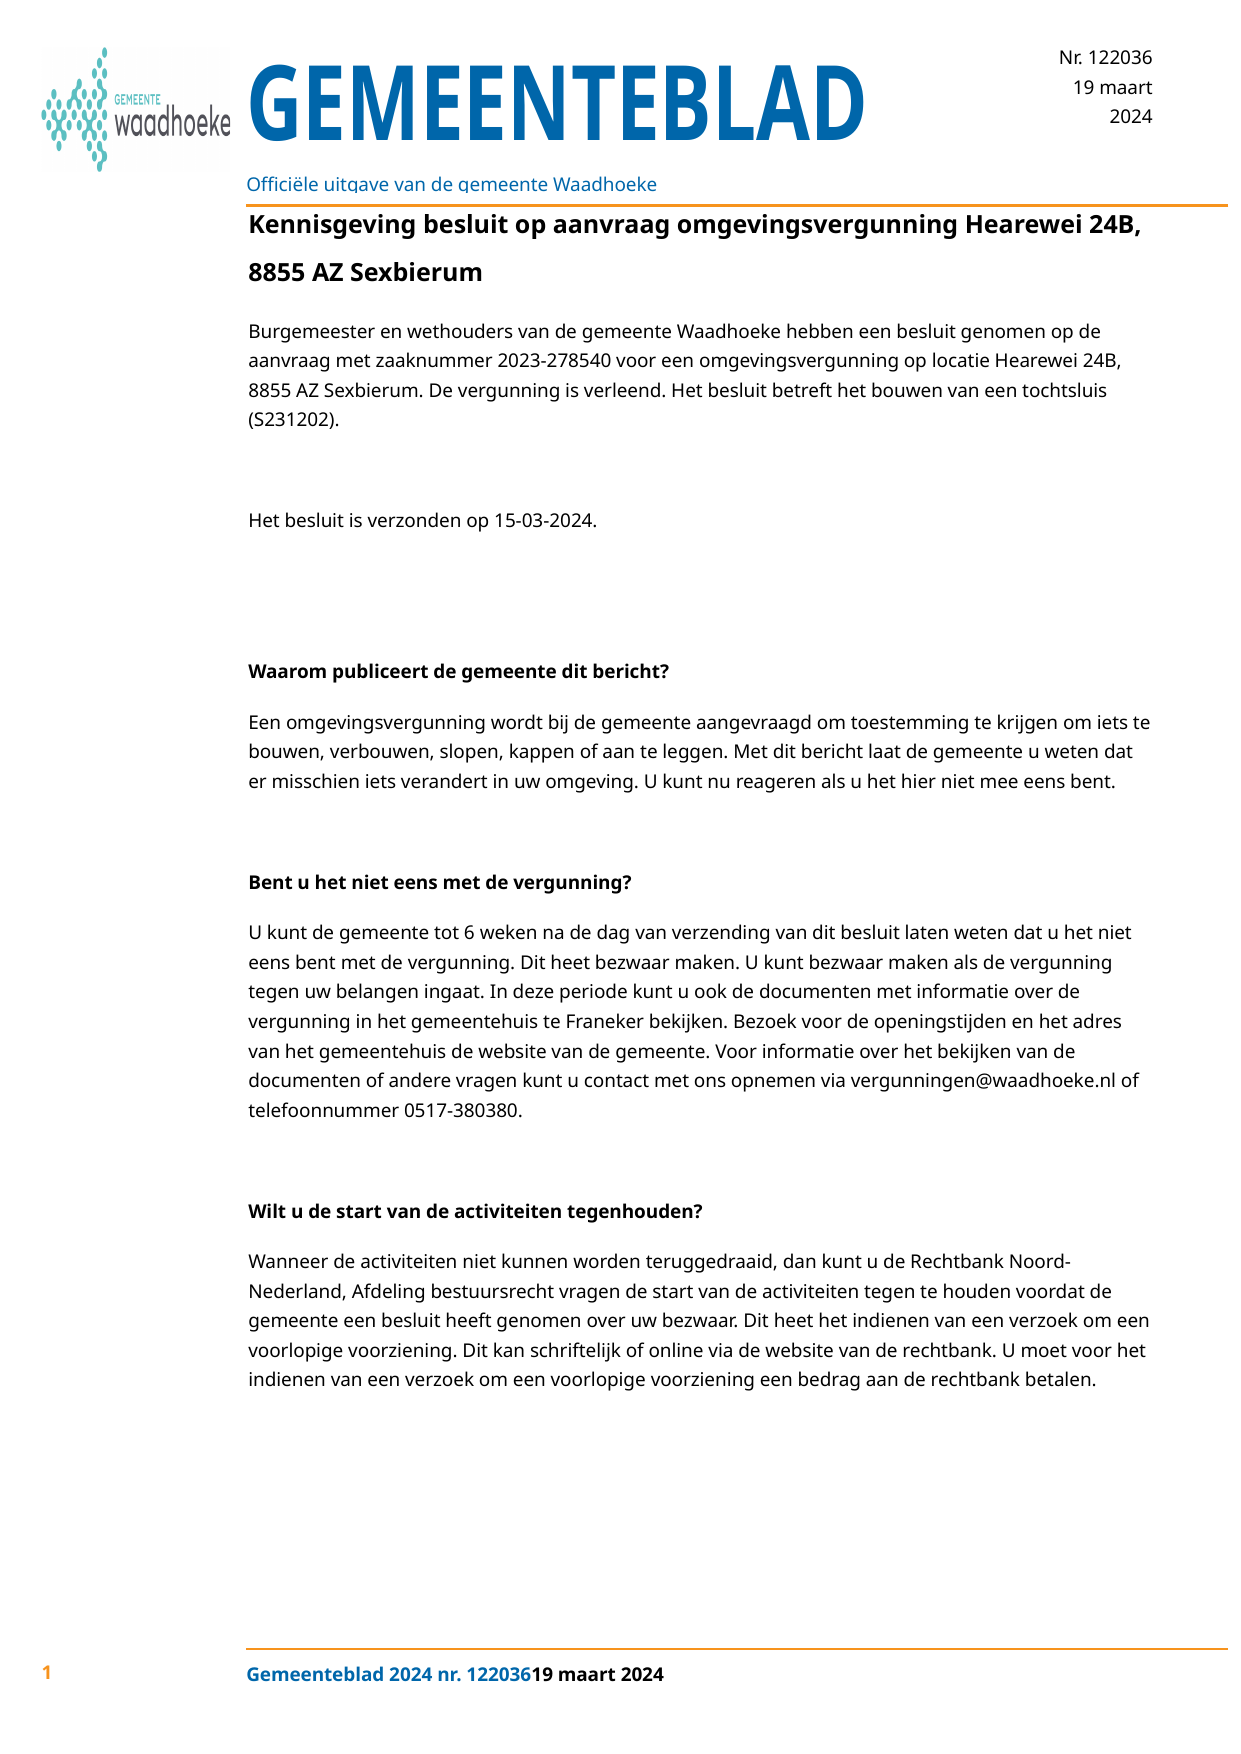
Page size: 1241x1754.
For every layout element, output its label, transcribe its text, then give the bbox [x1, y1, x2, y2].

text Burgemeester en wethouders van de gemeente Waadhoeke hebben een besluit genomen op de aanvraag met zaaknummer 2023-278540 voor een omgevingsvergunning op locatie Hearewei 24B, 8855 AZ Sexbierum. De vergunning is verleend. Het besluit betreft het bouwen van een tochtsluis (S231202). [248, 318, 1152, 432]
text Kennisgeving besluit op aanvraag omgevingsvergunning Hearewei 24B, 8855 AZ Sexbierum [248, 207, 1152, 288]
picture [41, 47, 231, 172]
text Wanneer de activiteiten niet kunnen worden teruggedraaid, dan kunt u de Rechtbank Noord-Nederland, Afdeling bestuursrecht vragen de start van de activiteiten tegen te houden voordat de gemeente een besluit heeft genomen over uw bezwaar. Dit heet het indienen van een verzoek om een voorlopige voorziening. Dit kan schriftelijk of online via de website van de rechtbank. U moet voor het indienen van een verzoek om een voorlopige voorziening een bedrag aan de rechtbank betalen. [248, 1248, 1152, 1392]
text Bent u het niet eens met de vergunning? [248, 869, 1152, 895]
text Wilt u de start van de activiteiten tegenhouden? [248, 1198, 1152, 1224]
text Een omgevingsvergunning wordt bij de gemeente aangevraagd om toestemming te krijgen om iets te bouwen, verbouwen, slopen, kappen of aan te leggen. Met dit bericht laat de gemeente u weten dat er misschien iets verandert in uw omgeving. U kunt nu reageren als u het hier niet mee eens bent. [248, 709, 1152, 794]
text Het besluit is verzonden op 15-03-2024. [248, 507, 1152, 533]
text Waarom publiceert de gemeente dit bericht? [248, 659, 1152, 684]
text U kunt de gemeente tot 6 weken na de dag van verzending van dit besluit laten weten dat u het niet eens bent met de vergunning. Dit heet bezwaar maken. U kunt bezwaar maken als de vergunning tegen uw belangen ingaat. In deze periode kunt u ook de documenten met informatie over de vergunning in het gemeentehuis te Franeker bekijken. Bezoek voor de openingstijden en het adres van het gemeentehuis de website van de gemeente. Voor informatie over het bekijken van de documenten of andere vragen kunt u contact met ons opnemen via vergunningen@waadhoeke.nl of telefoonnummer 0517-380380. [248, 919, 1152, 1123]
